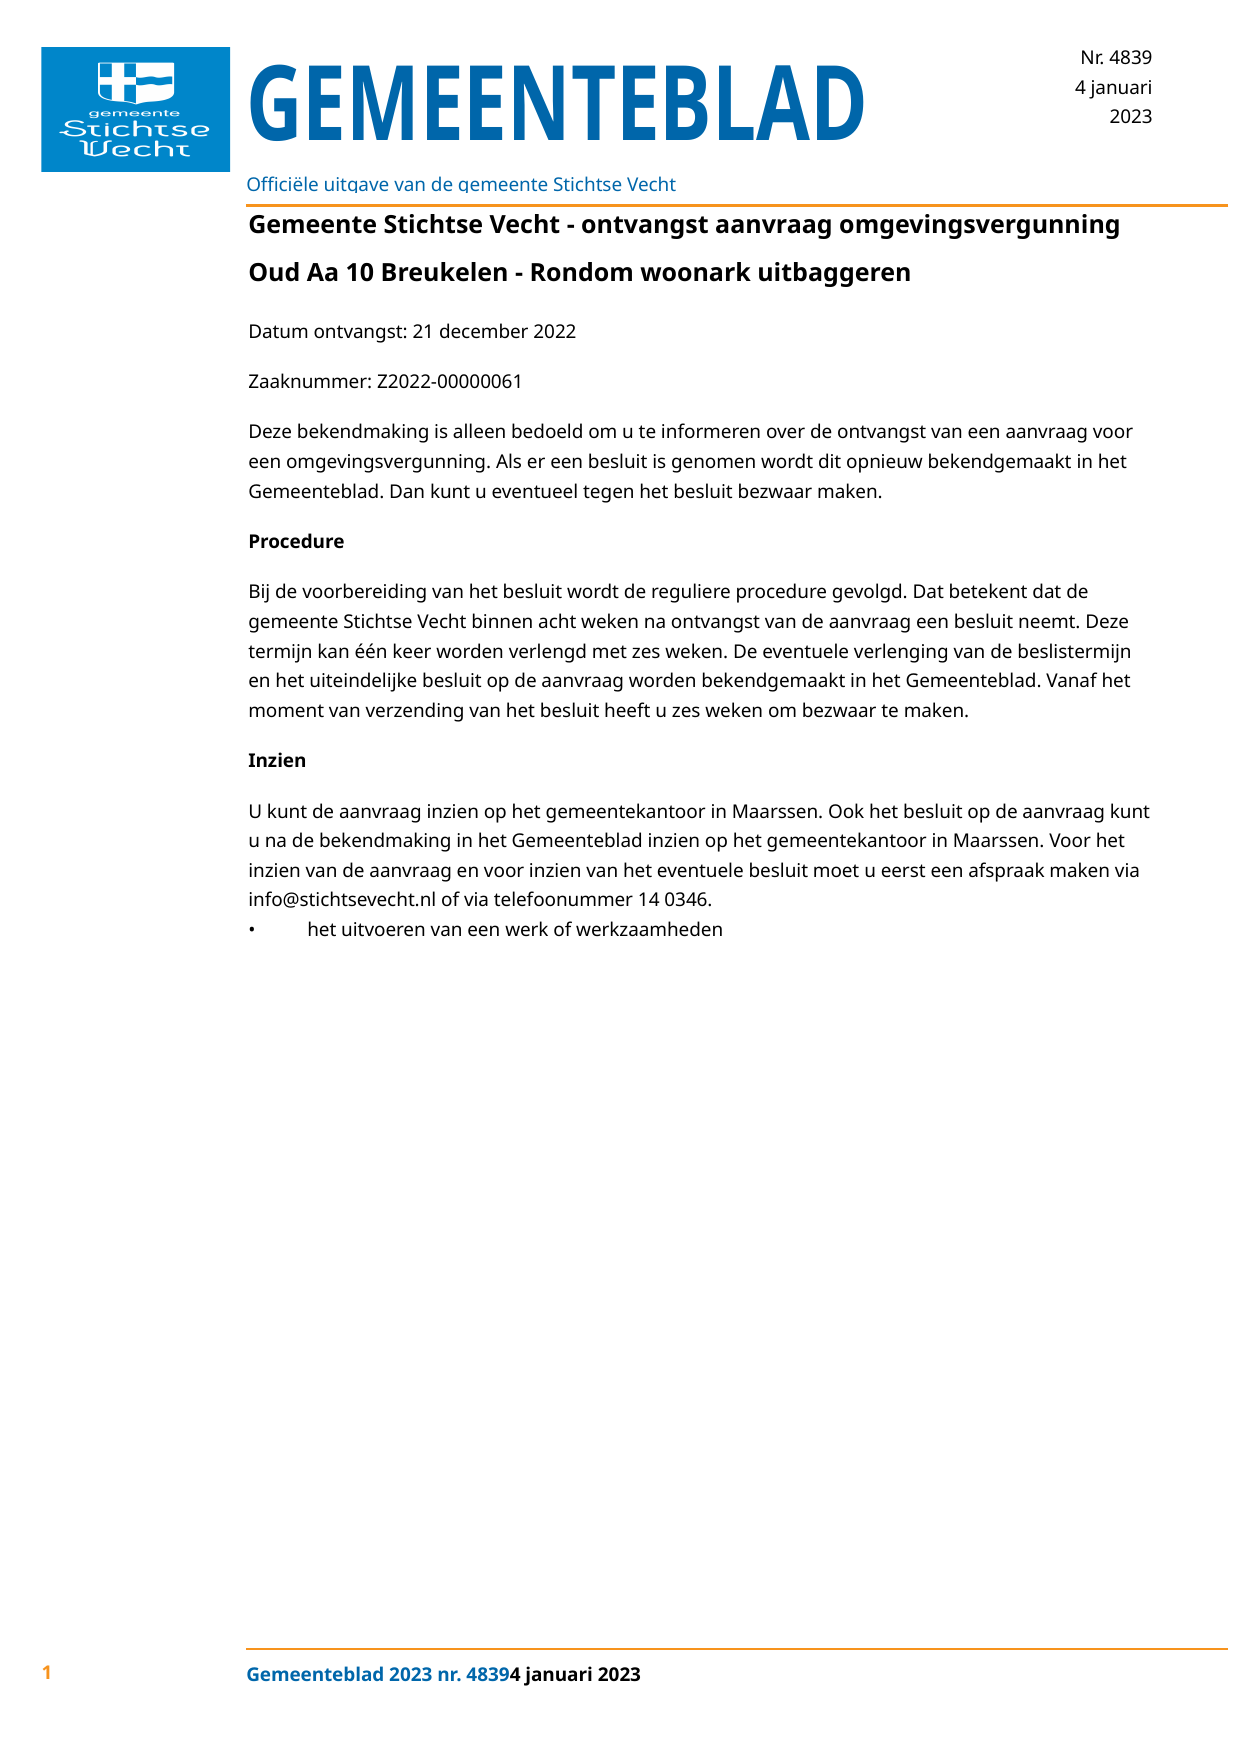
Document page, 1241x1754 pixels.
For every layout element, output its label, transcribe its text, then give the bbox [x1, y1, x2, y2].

text Inzien [248, 747, 1152, 773]
text U kunt de aanvraag inzien op het gemeentekantoor in Maarssen. Ook het besluit op de aanvraag kunt u na de bekendmaking in het Gemeenteblad inzien op het gemeentekantoor in Maarssen. Voor het inzien van de aanvraag en voor inzien van het eventuele besluit moet u eerst een afspraak maken via info@stichtsevecht.nl of via telefoonummer 14 0346. [248, 798, 1152, 912]
picture [99, 63, 135, 101]
picture [137, 63, 174, 103]
text Bij de voorbereiding van het besluit wordt de reguliere procedure gevolgd. Dat betekent dat de gemeente Stichtse Vecht binnen acht weken na ontvangst van de aanvraag een besluit neemt. Deze termijn kan één keer worden verlengd met zes weken. De eventuele verlenging van de beslistermijn en het uiteindelijke besluit op de aanvraag worden bekendgemaakt in het Gemeenteblad. Vanaf het moment van verzending van het besluit heeft u zes weken om bezwaar te maken. [248, 579, 1152, 723]
list het uitvoeren van een werk of werkzaamheden [248, 916, 1152, 942]
text Datum ontvangst: 21 december 2022 [248, 318, 1152, 344]
text Gemeente Stichtse Vecht - ontvangst aanvraag omgevingsvergunning Oud Aa 10 Breukelen - Rondom woonark uitbaggeren [248, 207, 1152, 288]
text Zaaknummer: Z2022-00000061 [248, 368, 1152, 394]
text Deze bekendmaking is alleen bedoeld om u te informeren over de ontvangst van een aanvraag voor een omgevingsvergunning. Als er een besluit is genomen wordt dit opnieuw bekendgemaakt in het Gemeenteblad. Dan kunt u eventueel tegen het besluit bezwaar maken. [248, 419, 1152, 504]
text Procedure [248, 528, 1152, 554]
